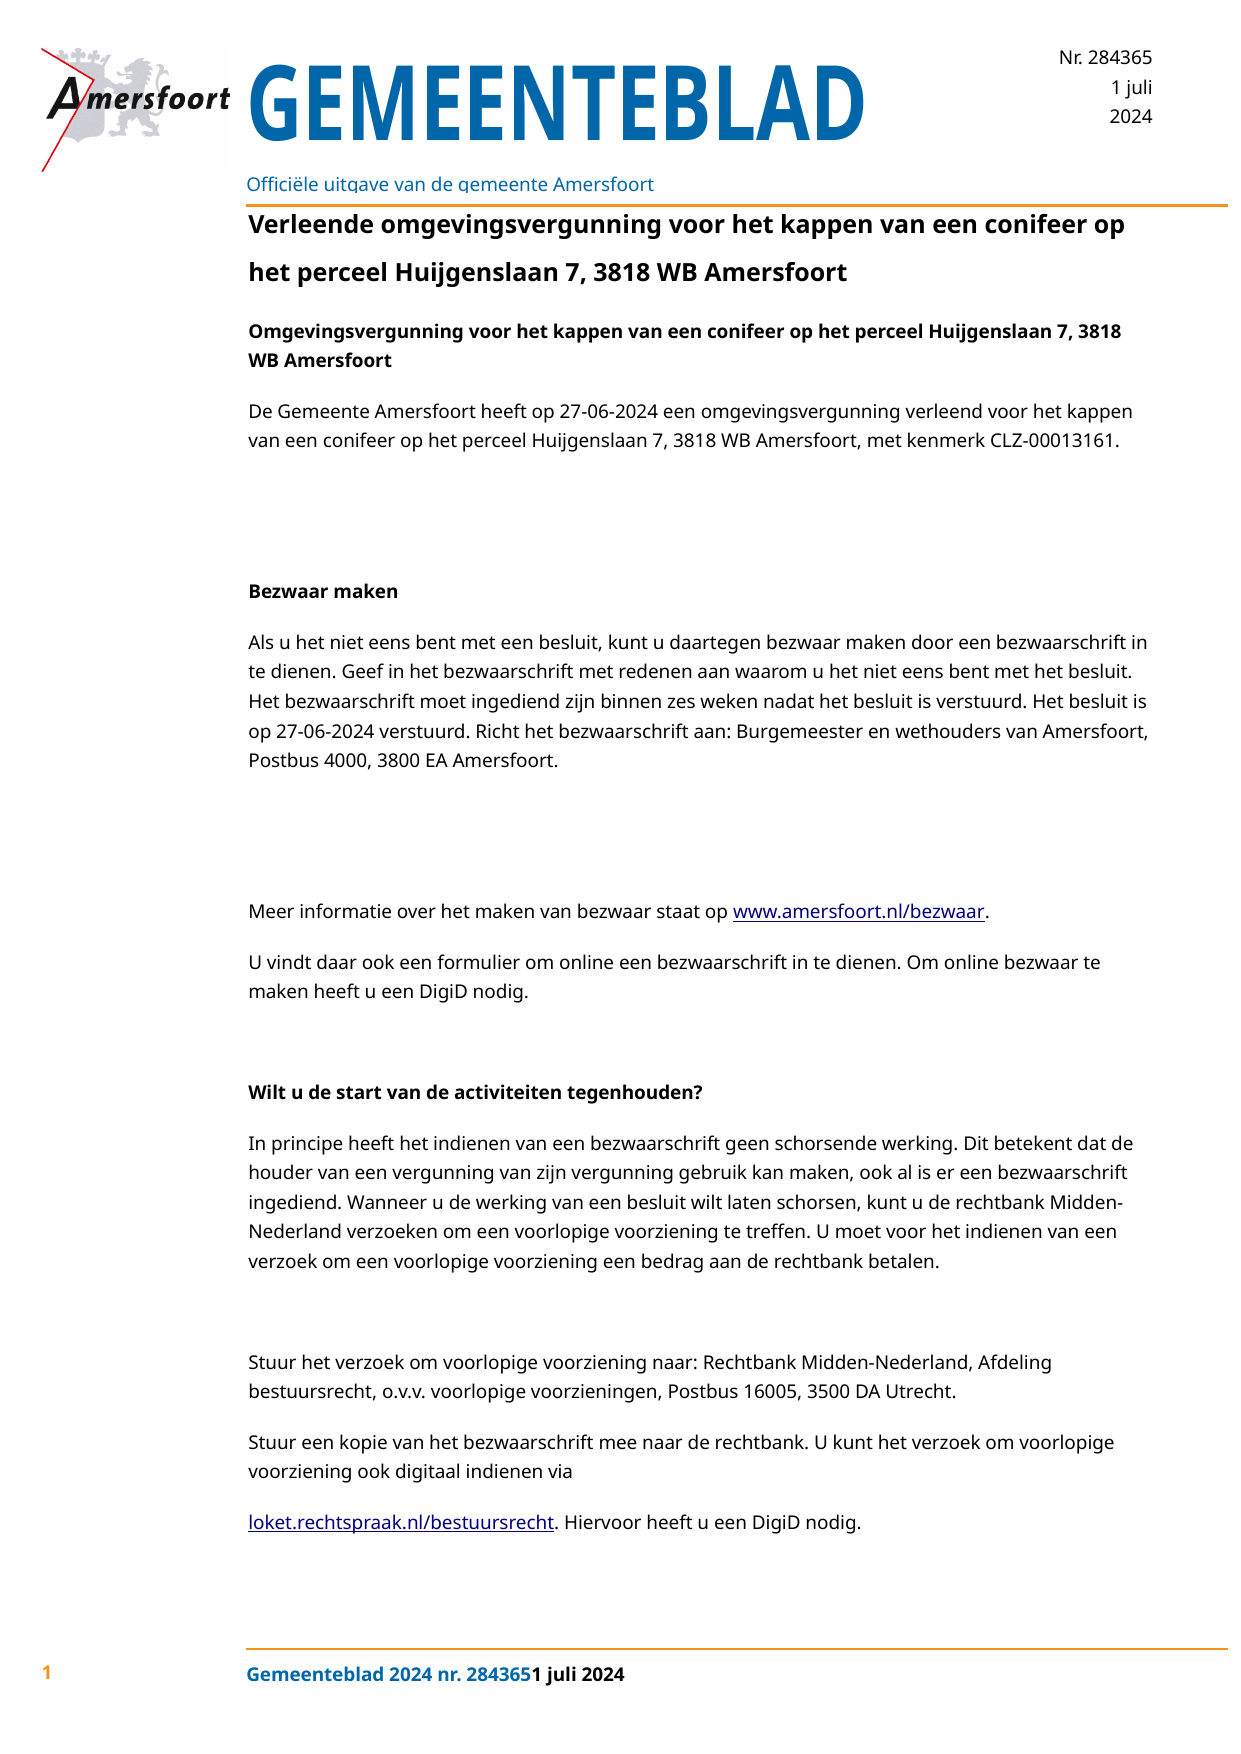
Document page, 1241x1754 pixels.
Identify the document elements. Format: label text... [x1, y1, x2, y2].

text U vindt daar ook een formulier om online een bezwaarschrift in te dienen. Om online bezwaar te maken heeft u een DigiD nodig. [248, 949, 1152, 1004]
picture [41, 47, 231, 172]
text Bezwaar maken [248, 579, 1152, 604]
text De Gemeente Amersfoort heeft op 27-06-2024 een omgevingsvergunning verleend voor het kappen van een conifeer op het perceel Huijgenslaan 7, 3818 WB Amersfoort, met kenmerk CLZ-00013161. [248, 398, 1152, 453]
text Wilt u de start van de activiteiten tegenhouden? [248, 1079, 1152, 1105]
text Meer informatie over het maken van bezwaar staat op www.amersfoort.nl/bezwaar. [248, 899, 1152, 924]
text loket.rechtspraak.nl/bestuursrecht. Hiervoor heeft u een DigiD nodig. [248, 1509, 1152, 1535]
text Omgevingsvergunning voor het kappen van een conifeer op het perceel Huijgenslaan 7, 3818 WB Amersfoort [248, 318, 1152, 373]
text Stuur het verzoek om voorlopige voorziening naar: Rechtbank Midden-Nederland, Afdeling bestuursrecht, o.v.v. voorlopige voorzieningen, Postbus 16005, 3500 DA Utrecht. [248, 1349, 1152, 1404]
text Verleende omgevingsvergunning voor het kappen van een conifeer op het perceel Huijgenslaan 7, 3818 WB Amersfoort [248, 207, 1152, 288]
text Stuur een kopie van het bezwaarschrift mee naar de rechtbank. U kunt het verzoek om voorlopige voorziening ook digitaal indienen via [248, 1429, 1152, 1484]
text In principe heeft het indienen van een bezwaarschrift geen schorsende werking. Dit betekent dat de houder van een vergunning van zijn vergunning gebruik kan maken, ook al is er een bezwaarschrift ingediend. Wanneer u de werking van een besluit wilt laten schorsen, kunt u de rechtbank Midden-Nederland verzoeken om een voorlopige voorziening te treffen. U moet voor het indienen van een verzoek om een voorlopige voorziening een bedrag aan de rechtbank betalen. [248, 1130, 1152, 1274]
text Als u het niet eens bent met een besluit, kunt u daartegen bezwaar maken door een bezwaarschrift in te dienen. Geef in het bezwaarschrift met redenen aan waarom u het niet eens bent met het besluit. Het bezwaarschrift moet ingediend zijn binnen zes weken nadat het besluit is verstuurd. Het besluit is op 27-06-2024 verstuurd. Richt het bezwaarschrift aan: Burgemeester en wethouders van Amersfoort, Postbus 4000, 3800 EA Amersfoort. [248, 629, 1152, 773]
